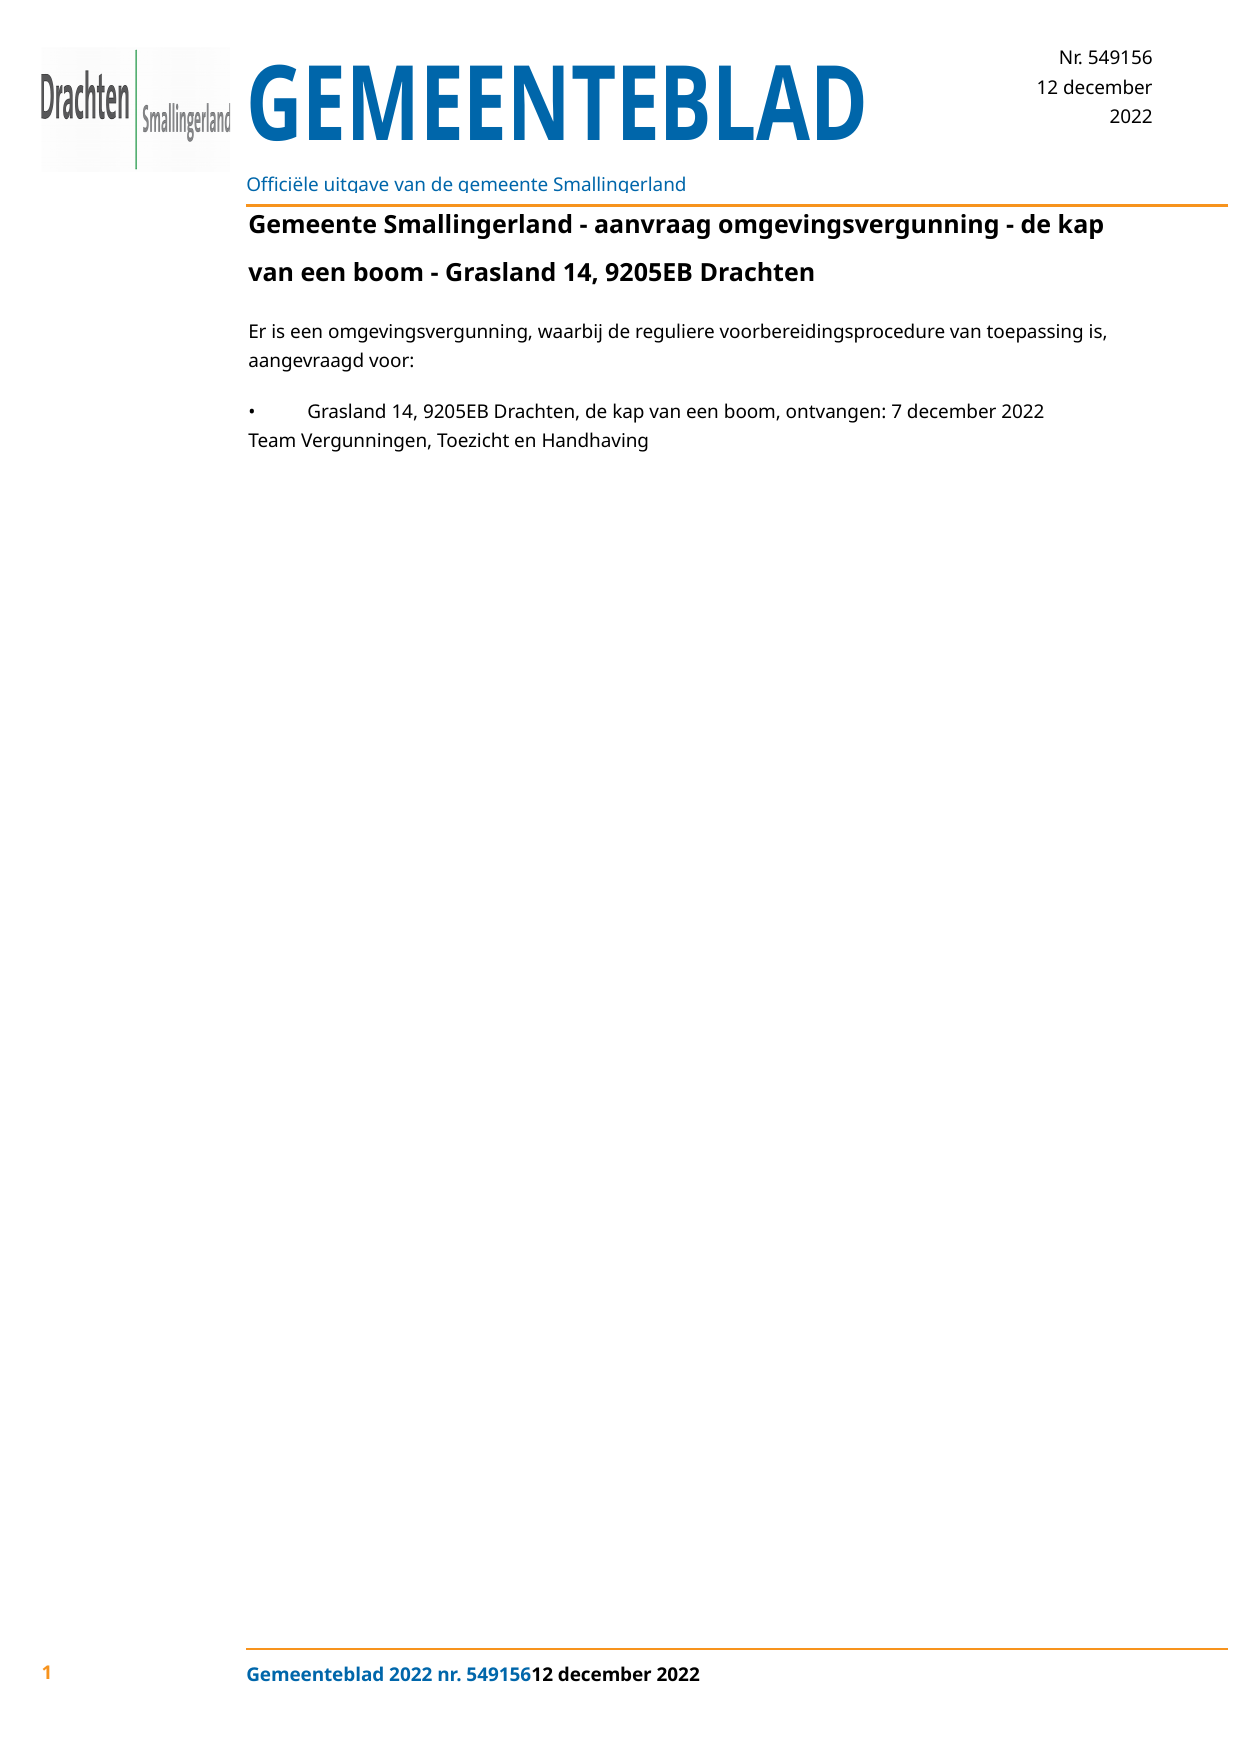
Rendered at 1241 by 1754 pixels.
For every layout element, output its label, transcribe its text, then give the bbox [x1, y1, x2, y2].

text Team Vergunningen, Toezicht en Handhaving [248, 427, 1152, 453]
text Er is een omgevingsvergunning, waarbij de reguliere voorbereidingsprocedure van toepassing is, aangevraagd voor: [248, 318, 1152, 373]
list Grasland 14, 9205EB Drachten, de kap van een boom, ontvangen: 7 december 2022 [248, 398, 1152, 424]
text Gemeente Smallingerland - aanvraag omgevingsvergunning - de kap van een boom - Grasland 14, 9205EB Drachten [248, 207, 1152, 288]
picture [41, 47, 231, 172]
